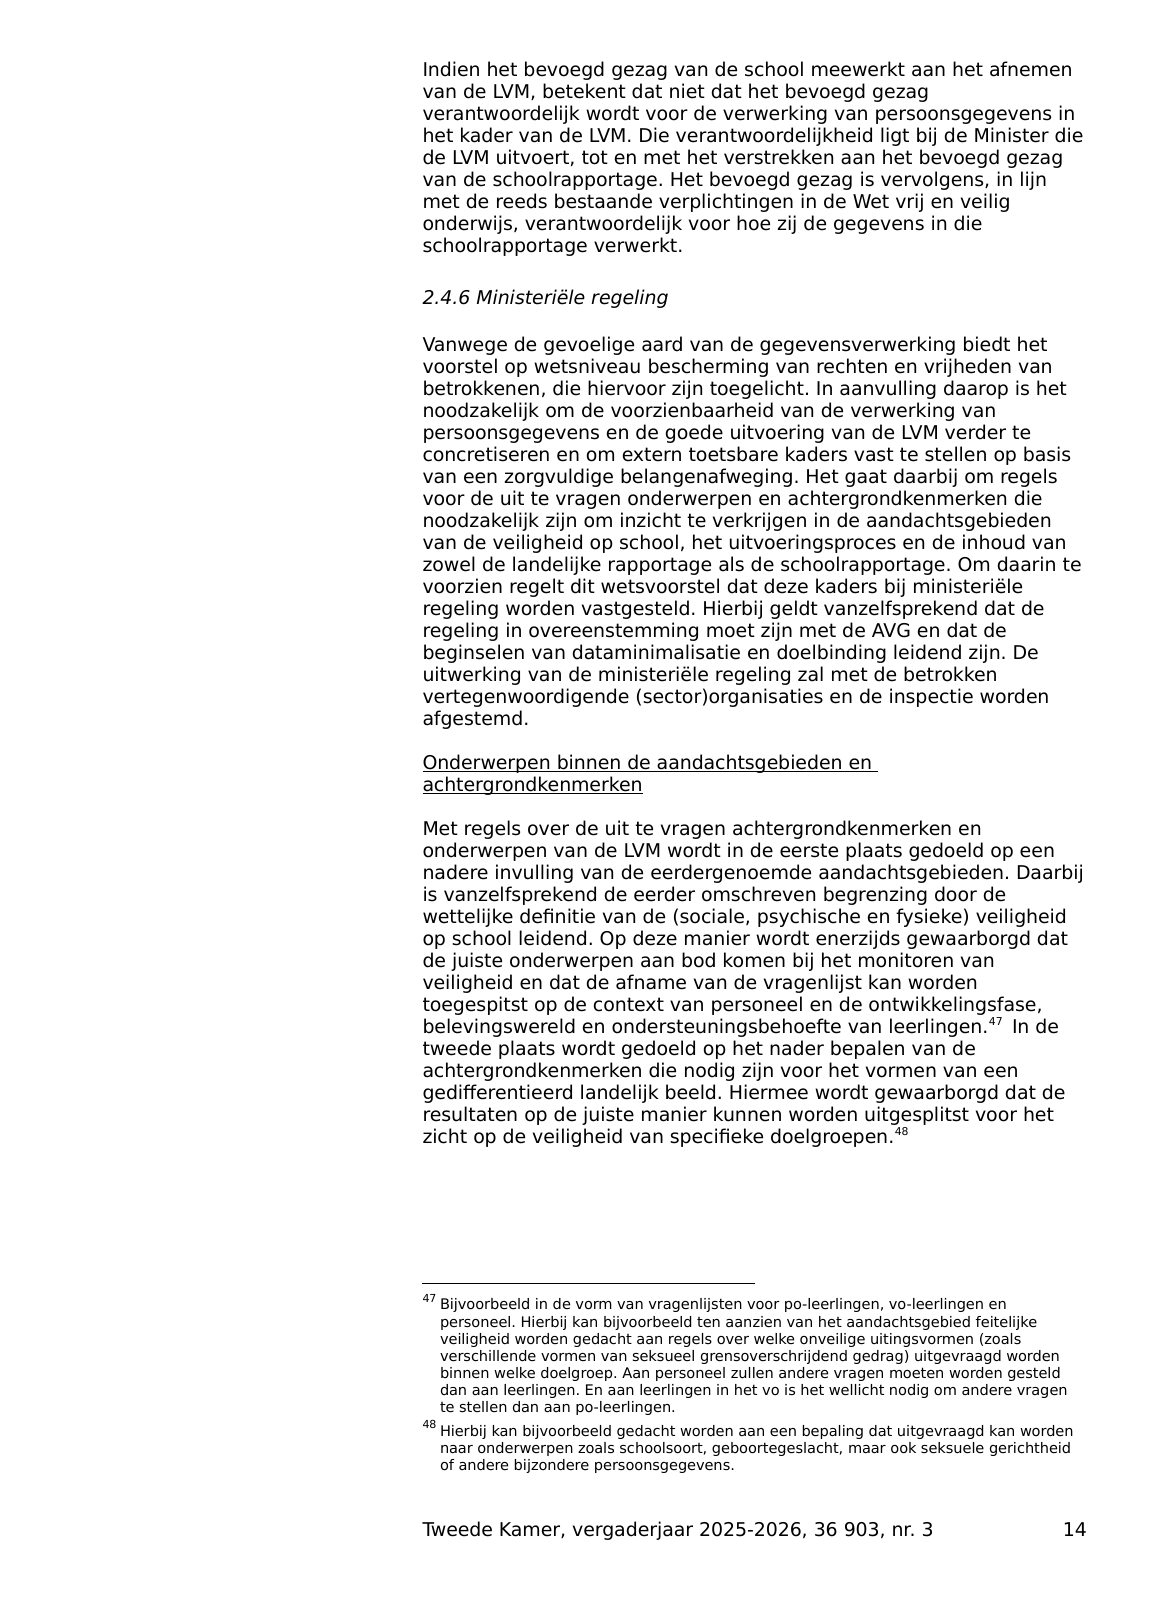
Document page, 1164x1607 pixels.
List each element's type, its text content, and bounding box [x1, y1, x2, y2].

text Indien het bevoegd gezag van de school meewerkt aan het afnemen van de LVM, betekent dat niet dat het bevoegd gezag verantwoordelijk wordt voor de verwerking van persoonsgegevens in het kader van de LVM. Die verantwoordelijkheid ligt bij de Minister die de LVM uitvoert, tot en met het verstrekken aan het bevoegd gezag van de schoolrapportage. Het bevoegd gezag is vervolgens, in lijn met de reeds bestaande verplichtingen in de Wet vrij en veilig onderwijs, verantwoordelijk voor hoe zij de gegevens in die schoolrapportage verwerkt. [422, 59, 1087, 257]
text Hierbij kan bijvoorbeeld gedacht worden aan een bepaling dat uitgevraagd kan worden naar onderwerpen zoals schoolsoort, geboortegeslacht, maar ook seksuele gerichtheid of andere bijzondere persoonsgegevens. [422, 1418, 1087, 1474]
text Met regels over de uit te vragen achtergrondkenmerken en onderwerpen van de LVM wordt in de eerste plaats gedoeld op een nadere invulling van de eerdergenoemde aandachtsgebieden. Daarbij is vanzelfsprekend de eerder omschreven begrenzing door de wettelijke definitie van de (sociale, psychische en fysieke) veiligheid op school leidend. Op deze manier wordt enerzijds gewaarborgd dat de juiste onderwerpen aan bod komen bij het monitoren van veiligheid en dat de afname van de vragenlijst kan worden toegespitst op de context van personeel en de ontwikkelingsfase, belevingswereld en ondersteuningsbehoefte van leerlingen. In de tweede plaats wordt gedoeld op het nader bepalen van de achtergrondkenmerken die nodig zijn voor het vormen van een gedifferentieerd landelijk beeld. Hiermee wordt gewaarborgd dat de resultaten op de juiste manier kunnen worden uitgesplitst voor het zicht op de veiligheid van specifieke doelgroepen. [422, 818, 1087, 1147]
subtitle 2.4.6 Ministeriële regeling [422, 287, 1087, 309]
text Bijvoorbeeld in de vorm van vragenlijsten voor po-leerlingen, vo-leerlingen en personeel. Hierbij kan bijvoorbeeld ten aanzien van het aandachtsgebied feitelijke veiligheid worden gedacht aan regels over welke onveilige uitingsvormen (zoals verschillende vormen van seksueel grensoverschrijdend gedrag) uitgevraagd worden binnen welke doelgroep. Aan personeel zullen andere vragen moeten worden gesteld dan aan leerlingen. En aan leerlingen in het vo is het wellicht nodig om andere vragen te stellen dan aan po-leerlingen. [422, 1292, 1087, 1416]
text Vanwege de gevoelige aard van de gegevensverwerking biedt het voorstel op wetsniveau bescherming van rechten en vrijheden van betrokkenen, die hiervoor zijn toegelicht. In aanvulling daarop is het noodzakelijk om de voorzienbaarheid van de verwerking van persoonsgegevens en de goede uitvoering van de LVM verder te concretiseren en om extern toetsbare kaders vast te stellen op basis van een zorgvuldige belangenafweging. Het gaat daarbij om regels voor de uit te vragen onderwerpen en achtergrondkenmerken die noodzakelijk zijn om inzicht te verkrijgen in de aandachtsgebieden van de veiligheid op school, het uitvoeringsproces en de inhoud van zowel de landelijke rapportage als de schoolrapportage. Om daarin te voorzien regelt dit wetsvoorstel dat deze kaders bij ministeriële regeling worden vastgesteld. Hierbij geldt vanzelfsprekend dat de regeling in overeenstemming moet zijn met de AVG en dat de beginselen van dataminimalisatie en doelbinding leidend zijn. De uitwerking van de ministeriële regeling zal met de betrokken vertegenwoordigende (sector)organisaties en de inspectie worden afgestemd. [422, 334, 1087, 729]
subtitle Onderwerpen binnen de aandachtsgebieden en achtergrondkenmerken [422, 752, 1087, 796]
